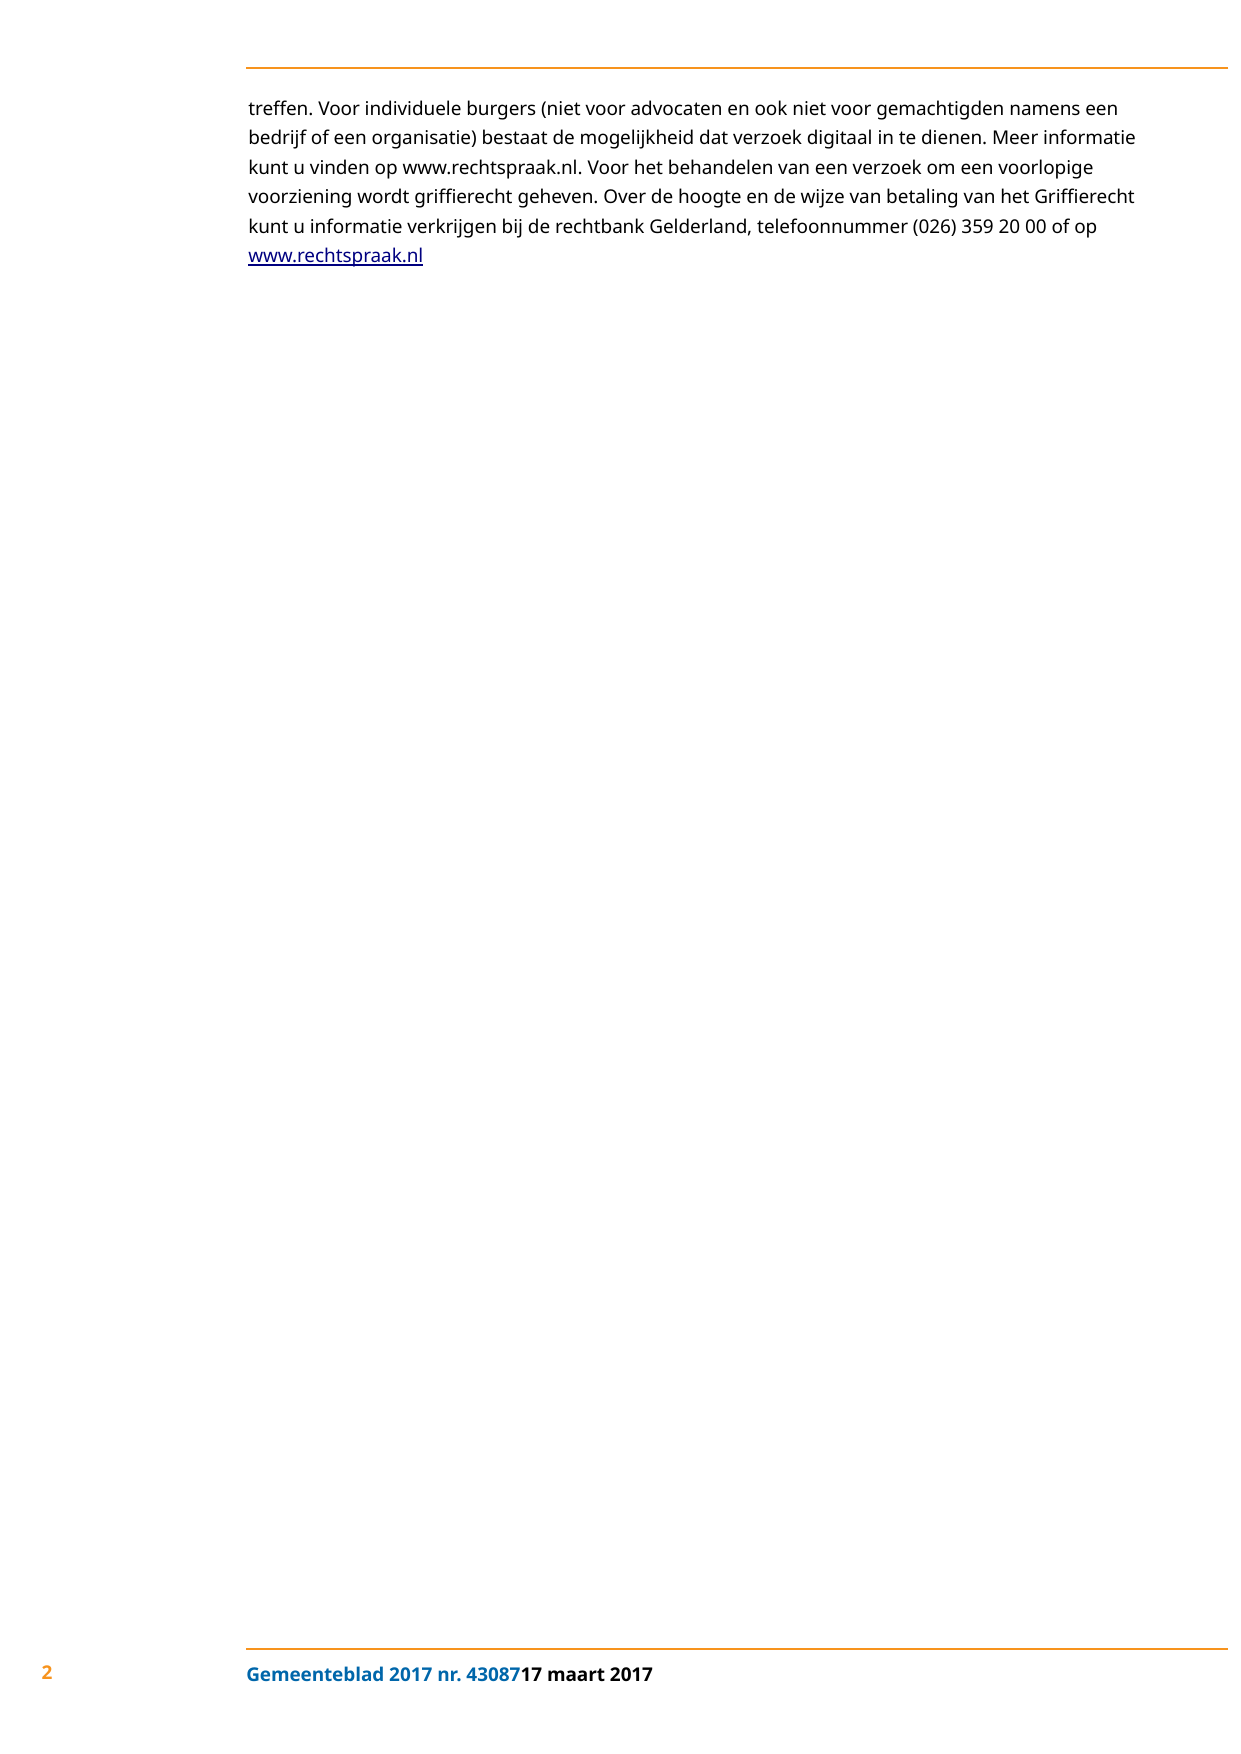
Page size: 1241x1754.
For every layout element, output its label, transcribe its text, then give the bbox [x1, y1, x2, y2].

text treffen. Voor individuele burgers (niet voor advocaten en ook niet voor gemachtigden namens een bedrijf of een organisatie) bestaat de mogelijkheid dat verzoek digitaal in te dienen. Meer informatie kunt u vinden op www.rechtspraak.nl. Voor het behandelen van een verzoek om een voorlopige voorziening wordt griffierecht geheven. Over de hoogte en de wijze van betaling van het Griffierecht kunt u informatie verkrijgen bij de rechtbank Gelderland, telefoonnummer (026) 359 20 00 of op www.rechtspraak.nl [248, 95, 1152, 268]
picture [41, 47, 231, 172]
